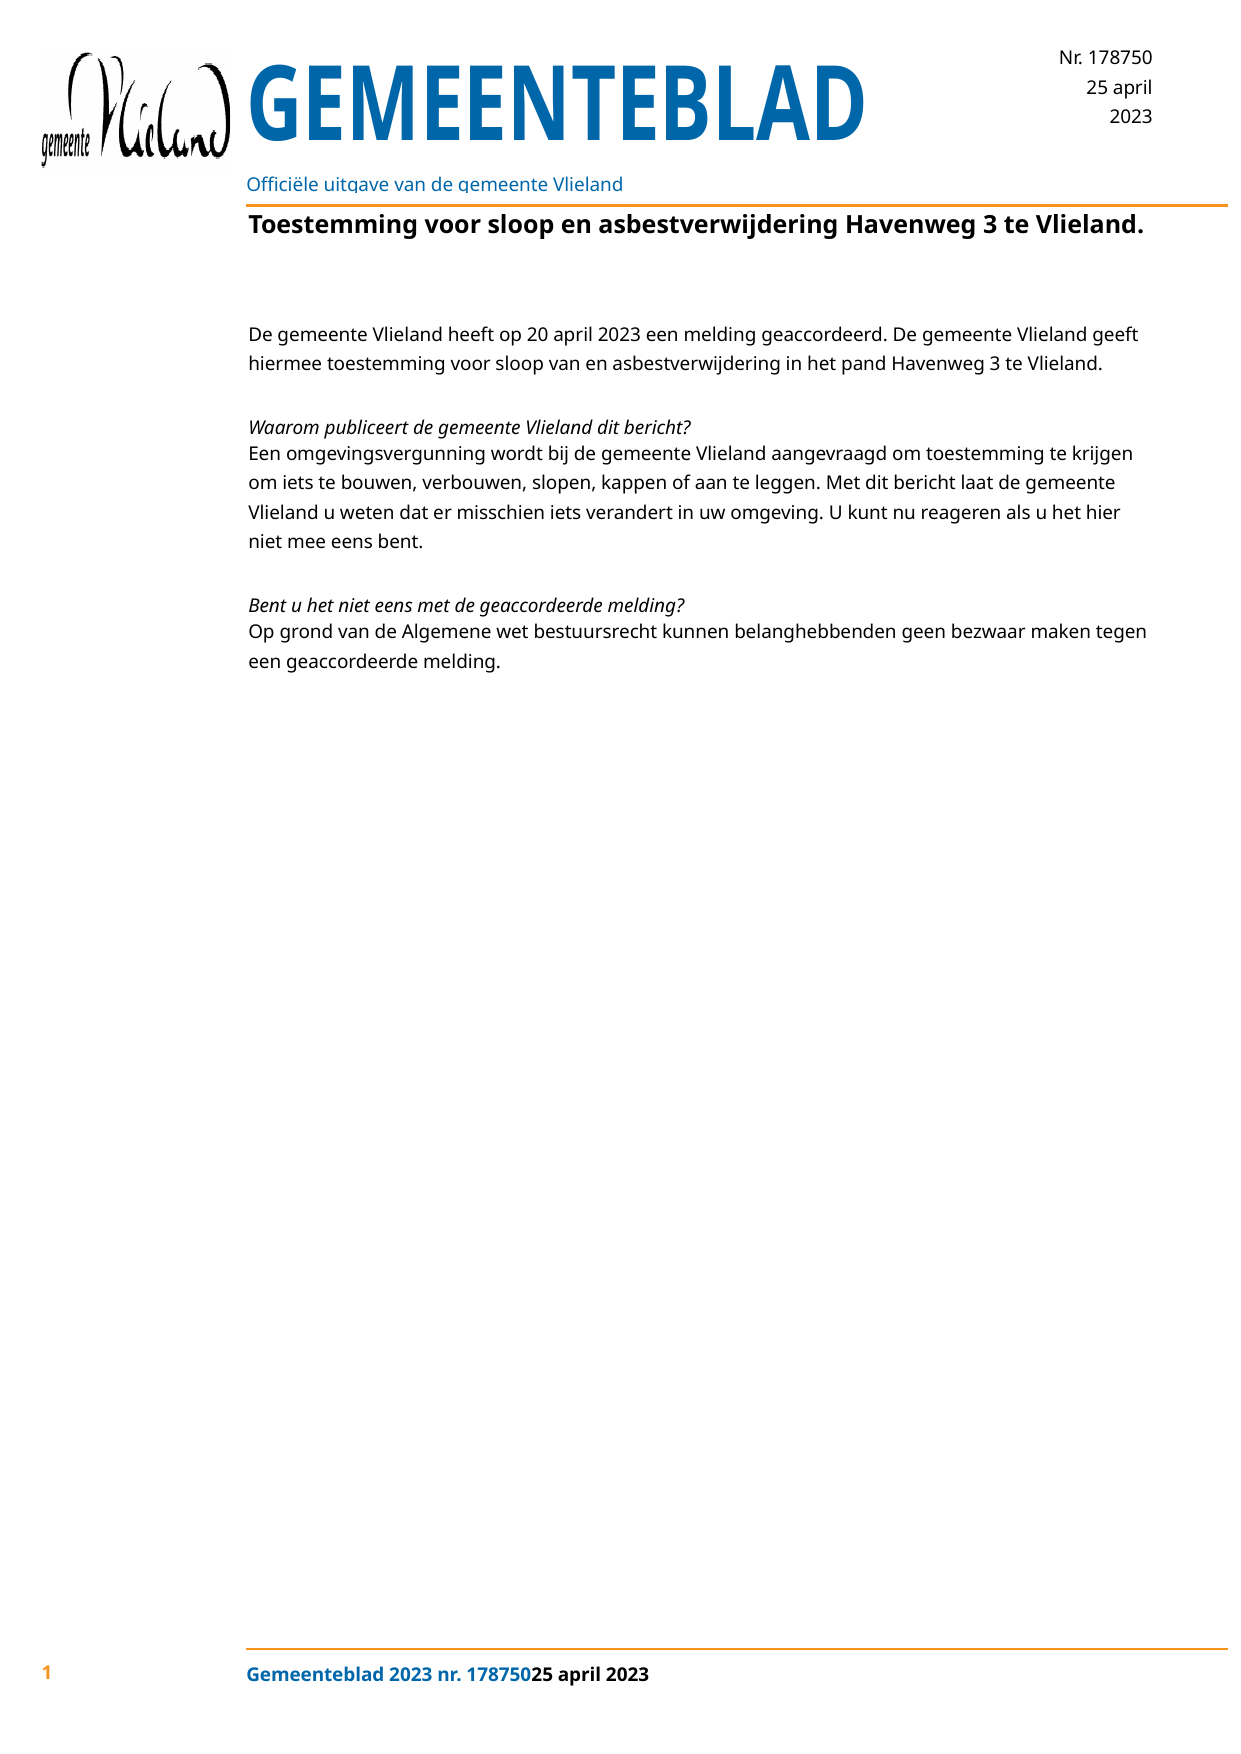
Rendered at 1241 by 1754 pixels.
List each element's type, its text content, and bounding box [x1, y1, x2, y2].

picture [41, 47, 231, 172]
text Een omgevingsvergunning wordt bij de gemeente Vlieland aangevraagd om toestemming te krijgen om iets te bouwen, verbouwen, slopen, kappen of aan te leggen. Met dit bericht laat de gemeente Vlieland u weten dat er misschien iets verandert in uw omgeving. U kunt nu reageren als u het hier niet mee eens bent. [248, 440, 1152, 554]
text Op grond van de Algemene wet bestuursrecht kunnen belanghebbenden geen bezwaar maken tegen een geaccordeerde melding. [248, 618, 1152, 674]
text Waarom publiceert de gemeente Vlieland dit bericht? [248, 414, 1152, 440]
text De gemeente Vlieland heeft op 20 april 2023 een melding geaccordeerd. De gemeente Vlieland geeft hiermee toestemming voor sloop van en asbestverwijdering in het pand Havenweg 3 te Vlieland. [248, 321, 1152, 376]
text Bent u het niet eens met de geaccordeerde melding? [248, 593, 1152, 618]
text Toestemming voor sloop en asbestverwijdering Havenweg 3 te Vlieland. [248, 207, 1152, 241]
